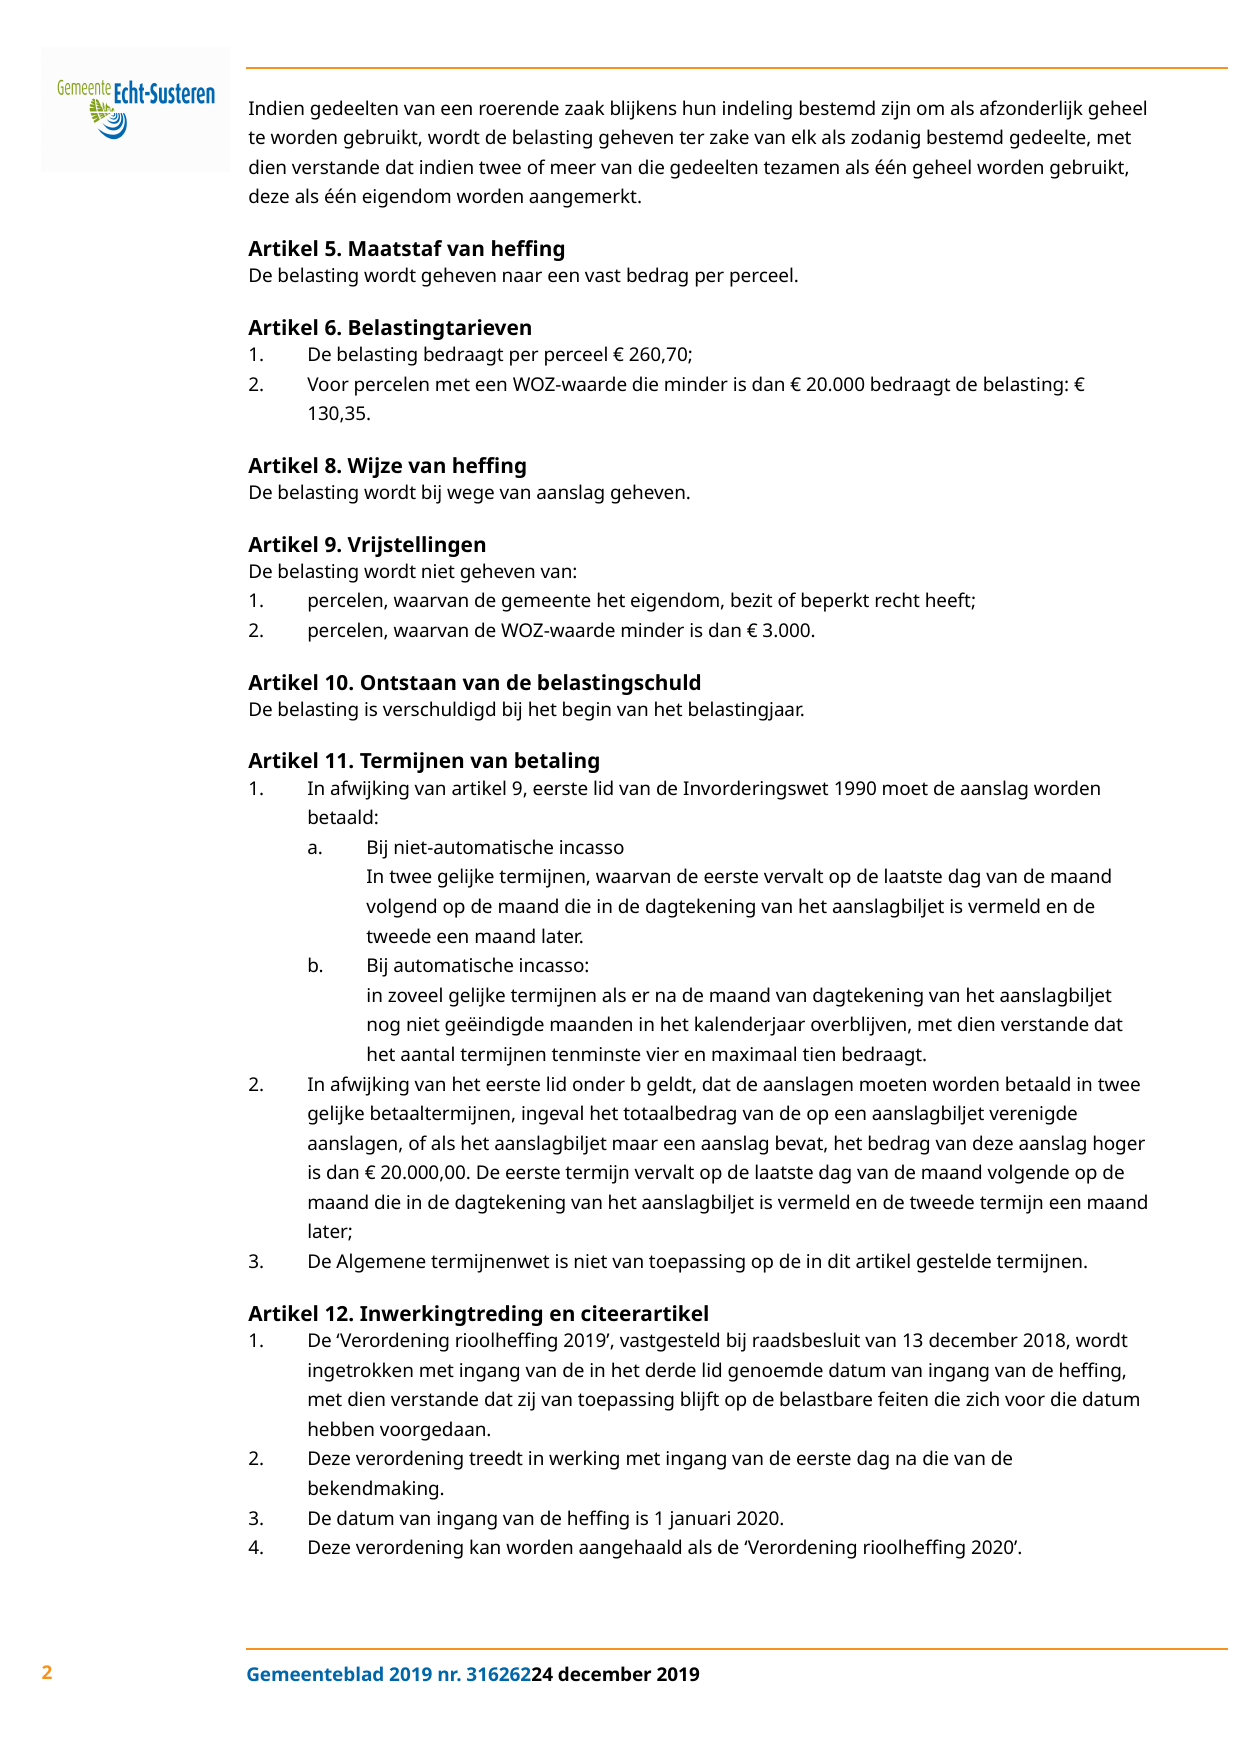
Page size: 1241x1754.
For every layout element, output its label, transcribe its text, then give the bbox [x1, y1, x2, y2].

list De Algemene termijnenwet is niet van toepassing op de in dit artikel gestelde termijnen. [248, 1248, 1152, 1274]
list Voor percelen met een WOZ-waarde die minder is dan € 20.000 bedraagt de belasting: € 130,35. [248, 371, 1152, 426]
text Artikel 6. Belastingtarieven [248, 313, 1152, 341]
list De belasting bedraagt per perceel € 260,70; [248, 341, 1152, 367]
list In twee gelijke termijnen, waarvan de eerste vervalt op de laatste dag van de maand volgend op de maand die in de dagtekening van het aanslagbiljet is vermeld en de tweede een maand later. [307, 864, 1152, 949]
list In afwijking van artikel 9, eerste lid van de Invorderingswet 1990 moet de aanslag worden betaald: [248, 775, 1152, 830]
picture [41, 47, 231, 172]
text Artikel 11. Termijnen van betaling [248, 747, 1152, 775]
list Bij niet-automatische incasso [307, 834, 1152, 860]
text Indien gedeelten van een roerende zaak blijkens hun indeling bestemd zijn om als afzonderlijk geheel te worden gebruikt, wordt de belasting geheven ter zake van elk als zodanig bestemd gedeelte, met dien verstande dat indien twee of meer van die gedeelten tezamen als één geheel worden gebruikt, deze als één eigendom worden aangemerkt. [248, 95, 1152, 209]
text De belasting is verschuldigd bij het begin van het belastingjaar. [248, 696, 1152, 722]
list De ‘Verordening rioolheffing 2019’, vastgesteld bij raadsbesluit van 13 december 2018, wordt ingetrokken met ingang van de in het derde lid genoemde datum van ingang van de heffing, met dien verstande dat zij van toepassing blijft op de belastbare feiten die zich voor die datum hebben voorgedaan. [248, 1327, 1152, 1442]
list In afwijking van het eerste lid onder b geldt, dat de aanslagen moeten worden betaald in twee gelijke betaaltermijnen, ingeval het totaalbedrag van de op een aanslagbiljet verenigde aanslagen, of als het aanslagbiljet maar een aanslag bevat, het bedrag van deze aanslag hoger is dan € 20.000,00. De eerste termijn vervalt op de laatste dag van de maand volgende op de maand die in de dagtekening van het aanslagbiljet is vermeld en de tweede termijn een maand later; [248, 1071, 1152, 1244]
list in zoveel gelijke termijnen als er na de maand van dagtekening van het aanslagbiljet nog niet geëindigde maanden in het kalenderjaar overblijven, met dien verstande dat het aantal termijnen tenminste vier en maximaal tien bedraagt. [307, 982, 1152, 1067]
list Deze verordening treedt in werking met ingang van de eerste dag na die van de bekendmaking. [248, 1446, 1152, 1501]
list percelen, waarvan de WOZ-waarde minder is dan € 3.000. [248, 617, 1152, 643]
text Artikel 9. Vrijstellingen [248, 530, 1152, 558]
text De belasting wordt geheven naar een vast bedrag per perceel. [248, 262, 1152, 288]
text De belasting wordt bij wege van aanslag geheven. [248, 479, 1152, 505]
text De belasting wordt niet geheven van: [248, 558, 1152, 584]
list Bij automatische incasso: [307, 952, 1152, 978]
text Artikel 12. Inwerkingtreding en citeerartikel [248, 1299, 1152, 1327]
text Artikel 5. Maatstaf van heffing [248, 234, 1152, 262]
list De datum van ingang van de heffing is 1 januari 2020. [248, 1505, 1152, 1530]
text Artikel 10. Ontstaan van de belastingschuld [248, 668, 1152, 696]
list percelen, waarvan de gemeente het eigendom, bezit of beperkt recht heeft; [248, 588, 1152, 613]
text Artikel 8. Wijze van heffing [248, 451, 1152, 479]
list Deze verordening kan worden aangehaald als de ‘Verordening rioolheffing 2020’. [248, 1534, 1152, 1560]
